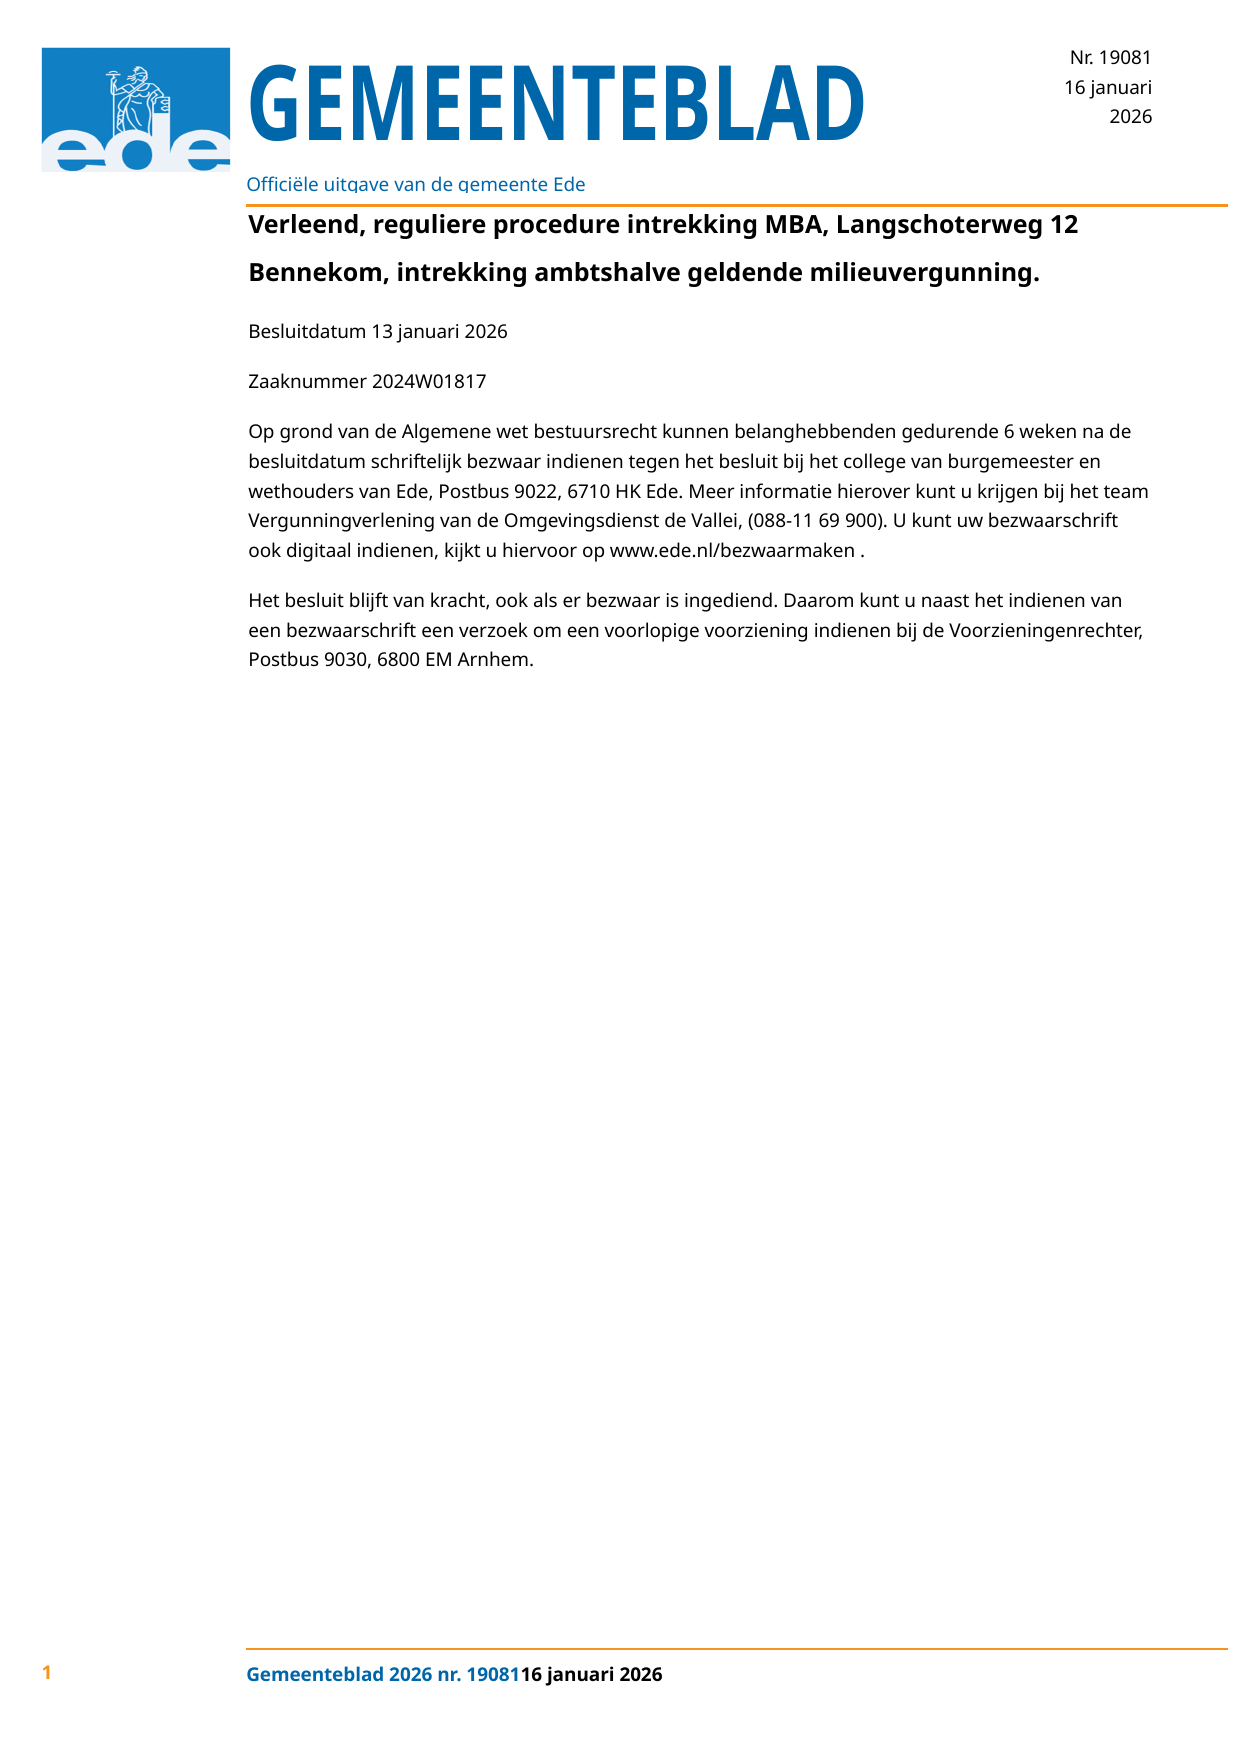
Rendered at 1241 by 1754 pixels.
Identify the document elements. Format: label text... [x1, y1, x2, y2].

text Het besluit blijft van kracht, ook als er bezwaar is ingediend. Daarom kunt u naast het indienen van een bezwaarschrift een verzoek om een voorlopige voorziening indienen bij de Voorzieningenrechter, Postbus 9030, 6800 EM Arnhem. [248, 587, 1152, 672]
text Besluitdatum 13 januari 2026 [248, 318, 1152, 344]
picture [41, 47, 231, 172]
text Verleend, reguliere procedure intrekking MBA, Langschoterweg 12 Bennekom, intrekking ambtshalve geldende milieuvergunning. [248, 207, 1152, 288]
text Op grond van de Algemene wet bestuursrecht kunnen belanghebbenden gedurende 6 weken na de besluitdatum schriftelijk bezwaar indienen tegen het besluit bij het college van burgemeester en wethouders van Ede, Postbus 9022, 6710 HK Ede. Meer informatie hierover kunt u krijgen bij het team Vergunningverlening van de Omgevingsdienst de Vallei, (088-11 69 900). U kunt uw bezwaarschrift ook digitaal indienen, kijkt u hiervoor op www.ede.nl/bezwaarmaken . [248, 419, 1152, 563]
text Zaaknummer 2024W01817 [248, 368, 1152, 394]
